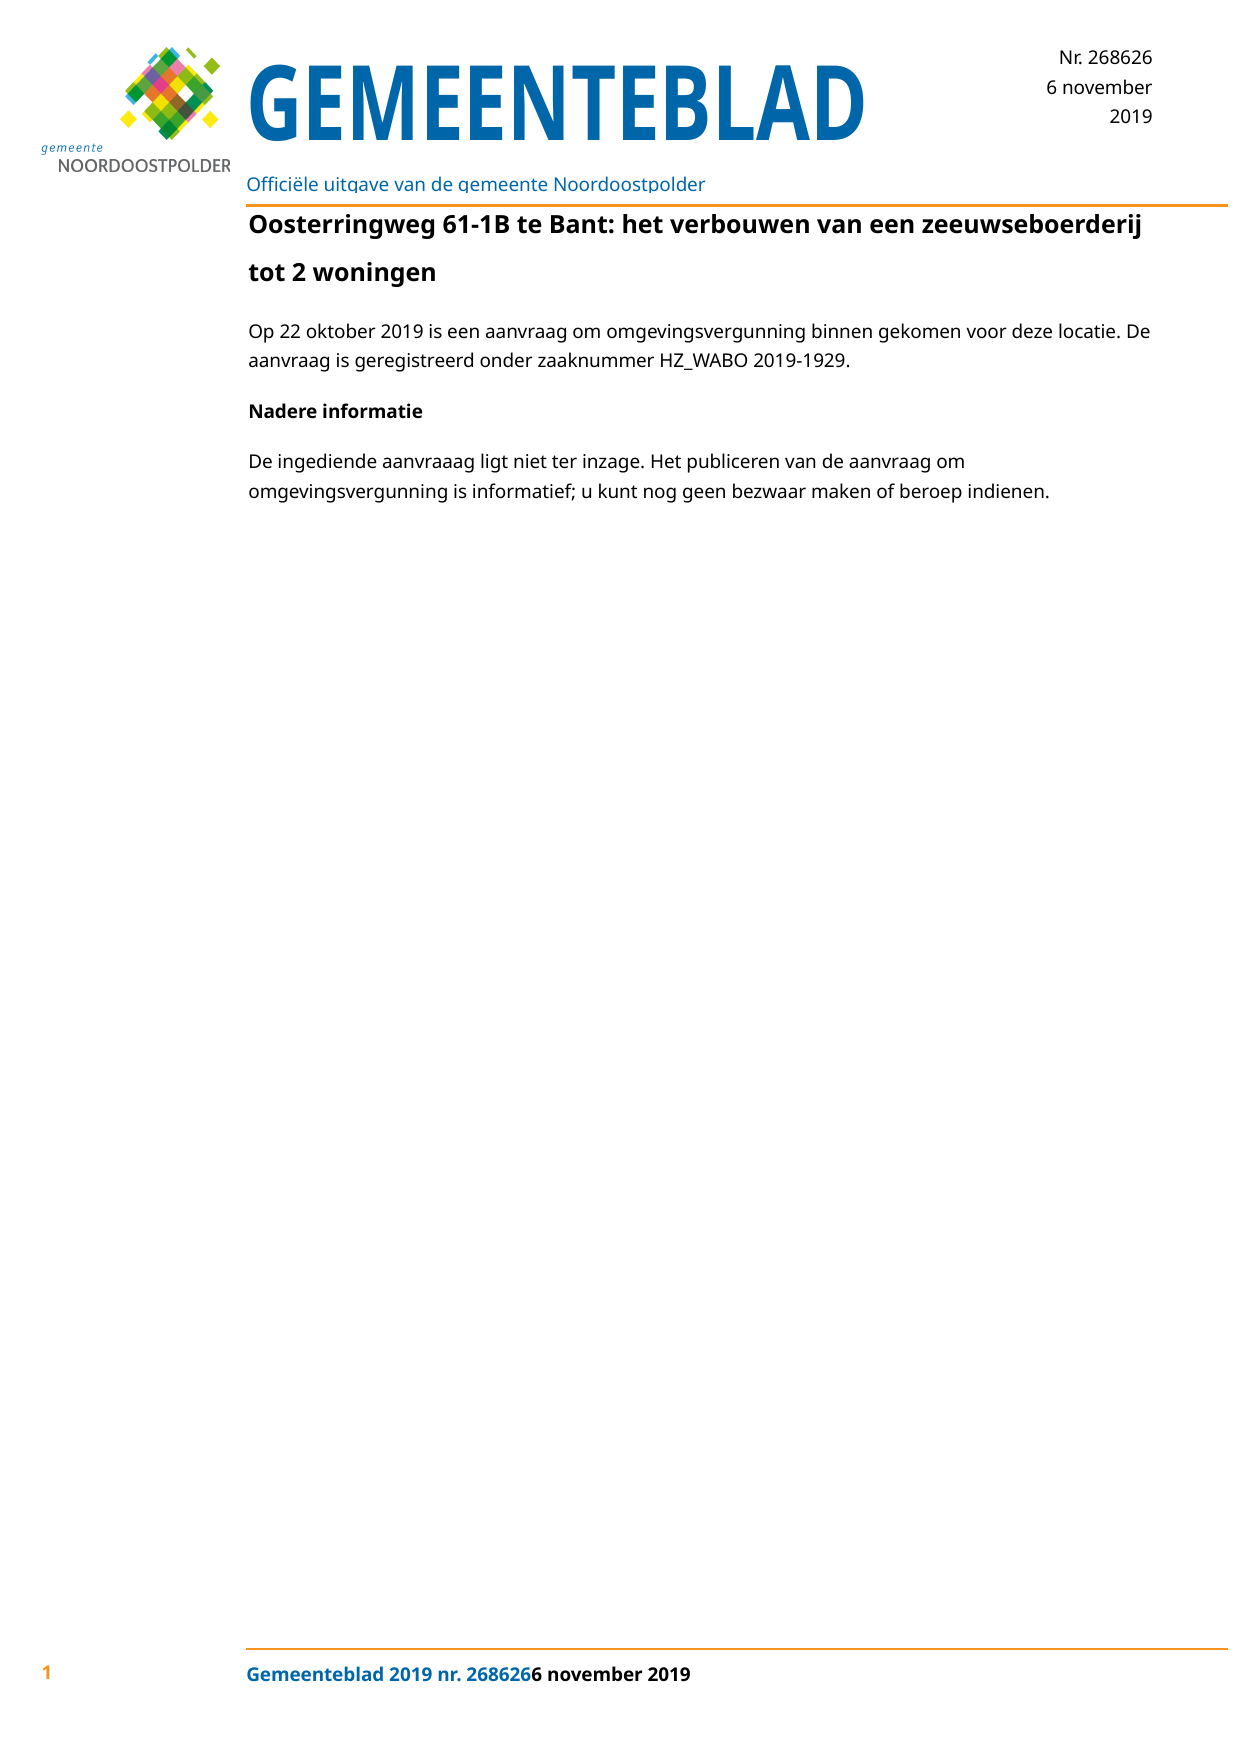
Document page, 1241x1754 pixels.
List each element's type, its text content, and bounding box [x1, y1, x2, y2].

text Nadere informatie [248, 398, 1152, 424]
picture [41, 47, 231, 172]
text De ingediende aanvraaag ligt niet ter inzage. Het publiceren van de aanvraag om omgevingsvergunning is informatief; u kunt nog geen bezwaar maken of beroep indienen. [248, 448, 1152, 504]
text Oosterringweg 61-1B te Bant: het verbouwen van een zeeuwseboerderij tot 2 woningen [248, 207, 1152, 288]
text Op 22 oktober 2019 is een aanvraag om omgevingsvergunning binnen gekomen voor deze locatie. De aanvraag is geregistreerd onder zaaknummer HZ_WABO 2019-1929. [248, 318, 1152, 373]
